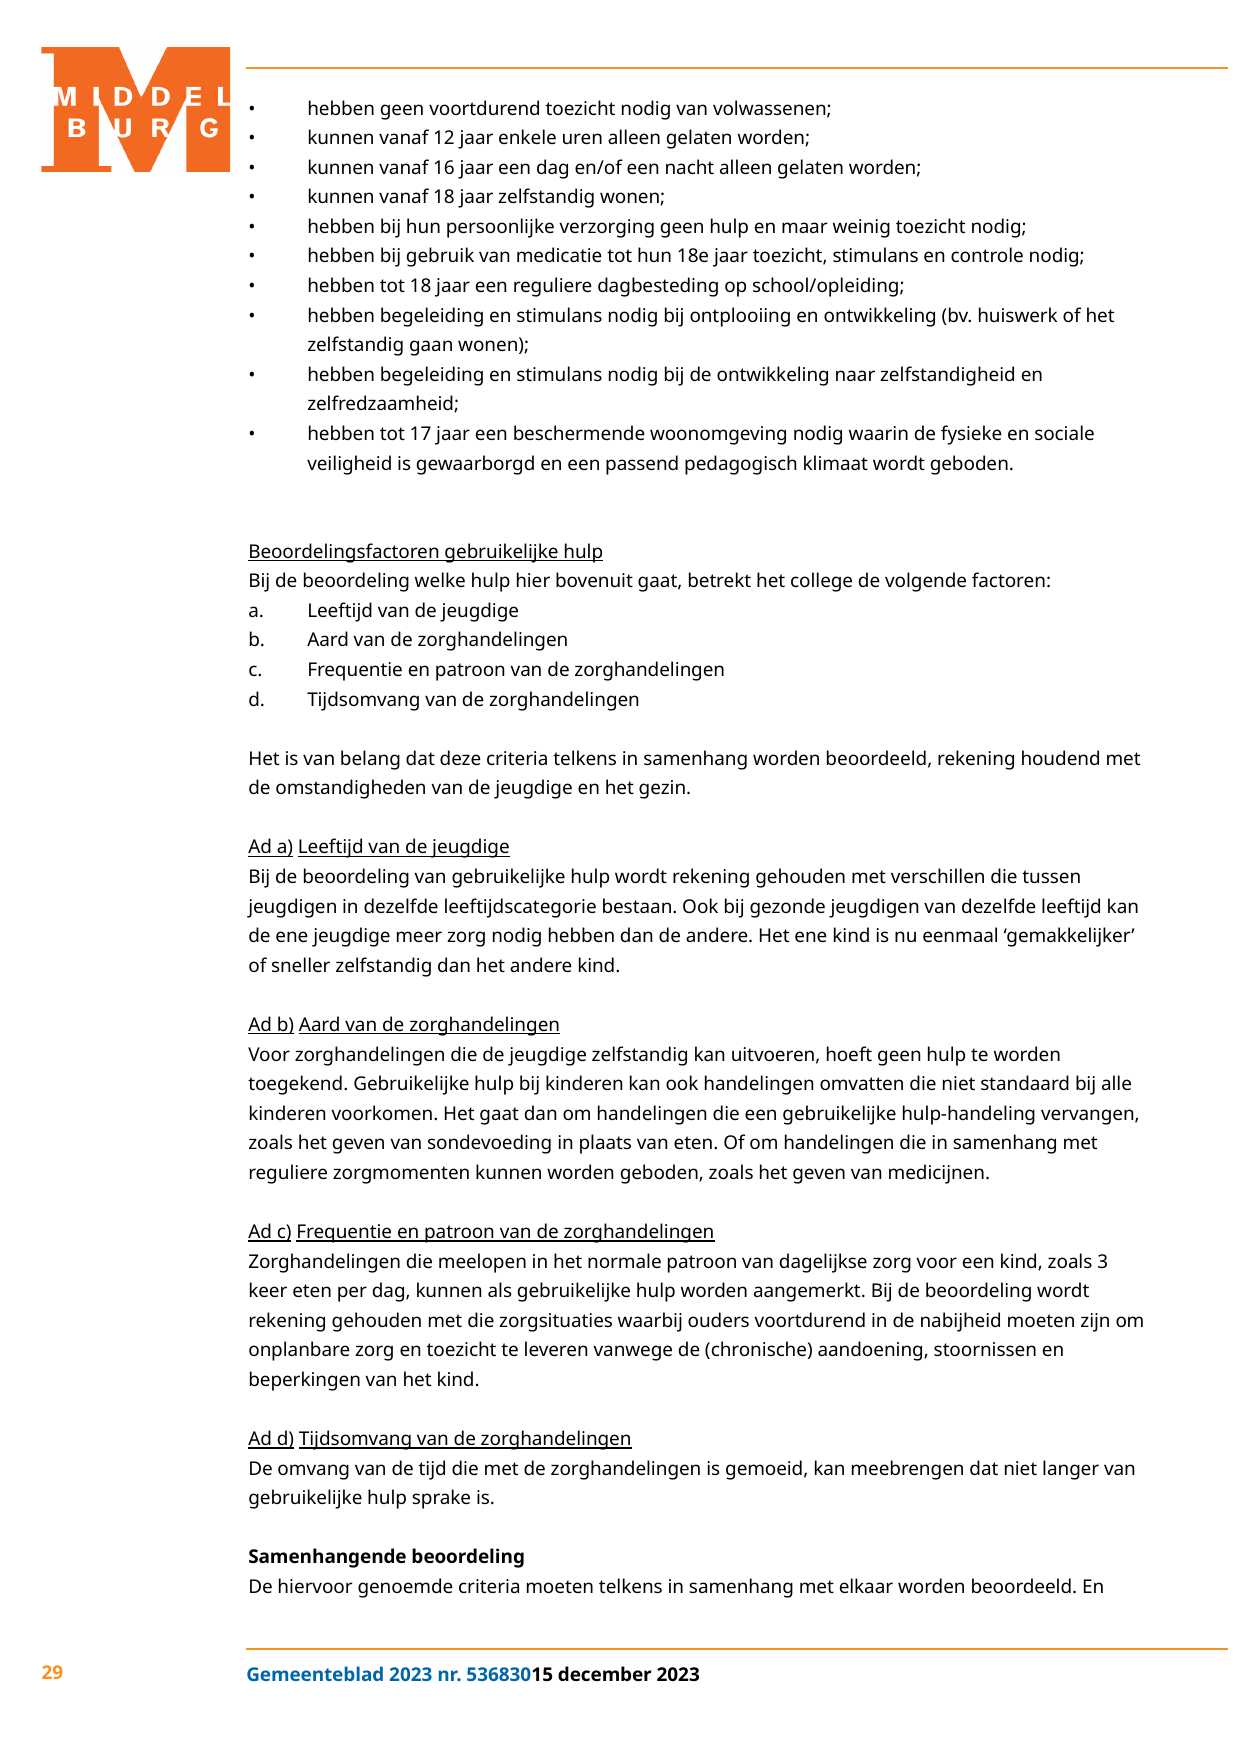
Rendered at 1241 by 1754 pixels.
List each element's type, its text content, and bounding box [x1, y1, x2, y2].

text Ad a) Leeftijd van de jeugdige [248, 834, 1152, 859]
text De omvang van de tijd die met de zorghandelingen is gemoeid, kan meebrengen dat niet langer van gebruikelijke hulp sprake is. [248, 1455, 1152, 1510]
list Leeftijd van de jeugdige [248, 597, 1152, 623]
table_cell hebben geen voortdurend toezicht nodig van volwassenen; kunnen vanaf 12 jaar enkele uren alleen gelaten worden; kunnen vanaf 16 jaar een dag en/of een nacht alleen gelaten worden; kunnen vanaf 18 jaar zelfstandig wonen; hebben bij hun persoonlijke verzorging geen hulp en maar weinig toezicht nodig; hebben bij gebruik van medicatie tot hun 18e jaar toezicht, stimulans en controle nodig; hebben tot 18 jaar een reguliere dagbesteding op school/opleiding; hebben begeleiding en stimulans nodig bij ontplooiing en ontwikkeling (bv. huiswerk of het zelfstandig gaan wonen); hebben begeleiding en stimulans nodig bij de ontwikkeling naar zelfstandigheid en zelfredzaamheid; hebben tot 17 jaar een beschermende woonomgeving nodig waarin de fysieke en sociale veiligheid is gewaarborgd en een passend pedagogisch klimaat wordt geboden. [248, 95, 1152, 476]
text Bij de beoordeling van gebruikelijke hulp wordt rekening gehouden met verschillen die tussen jeugdigen in dezelfde leeftijdscategorie bestaan. Ook bij gezonde jeugdigen van dezelfde leeftijd kan de ene jeugdige meer zorg nodig hebben dan de andere. Het ene kind is nu eenmaal ‘gemakkelijker’ of sneller zelfstandig dan het andere kind. [248, 863, 1152, 978]
text Samenhangende beoordeling [248, 1544, 1152, 1569]
list Tijdsomvang van de zorghandelingen [248, 686, 1152, 712]
picture [41, 47, 231, 172]
list Frequentie en patroon van de zorghandelingen [248, 656, 1152, 682]
text Ad d) Tijdsomvang van de zorghandelingen [248, 1425, 1152, 1451]
text Beoordelingsfactoren gebruikelijke hulp [248, 538, 1152, 564]
text Ad c) Frequentie en patroon van de zorghandelingen [248, 1218, 1152, 1244]
text Het is van belang dat deze criteria telkens in samenhang worden beoordeeld, rekening houdend met de omstandigheden van de jeugdige en het gezin. [248, 745, 1152, 800]
list Aard van de zorghandelingen [248, 627, 1152, 652]
text Bij de beoordeling welke hulp hier bovenuit gaat, betrekt het college de volgende factoren: [248, 567, 1152, 593]
text Voor zorghandelingen die de jeugdige zelfstandig kan uitvoeren, hoeft geen hulp te worden toegekend. Gebruikelijke hulp bij kinderen kan ook handelingen omvatten die niet standaard bij alle kinderen voorkomen. Het gaat dan om handelingen die een gebruikelijke hulp-handeling vervangen, zoals het geven van sondevoeding in plaats van eten. Of om handelingen die in samenhang met reguliere zorgmomenten kunnen worden geboden, zoals het geven van medicijnen. [248, 1041, 1152, 1185]
text Zorghandelingen die meelopen in het normale patroon van dagelijkse zorg voor een kind, zoals 3 keer eten per dag, kunnen als gebruikelijke hulp worden aangemerkt. Bij de beoordeling wordt rekening gehouden met die zorgsituaties waarbij ouders voortdurend in de nabijheid moeten zijn om onplanbare zorg en toezicht te leveren vanwege de (chronische) aandoening, stoornissen en beperkingen van het kind. [248, 1248, 1152, 1392]
text Ad b) Aard van de zorghandelingen [248, 1011, 1152, 1037]
text De hiervoor genoemde criteria moeten telkens in samenhang met elkaar worden beoordeeld. En [248, 1573, 1152, 1599]
